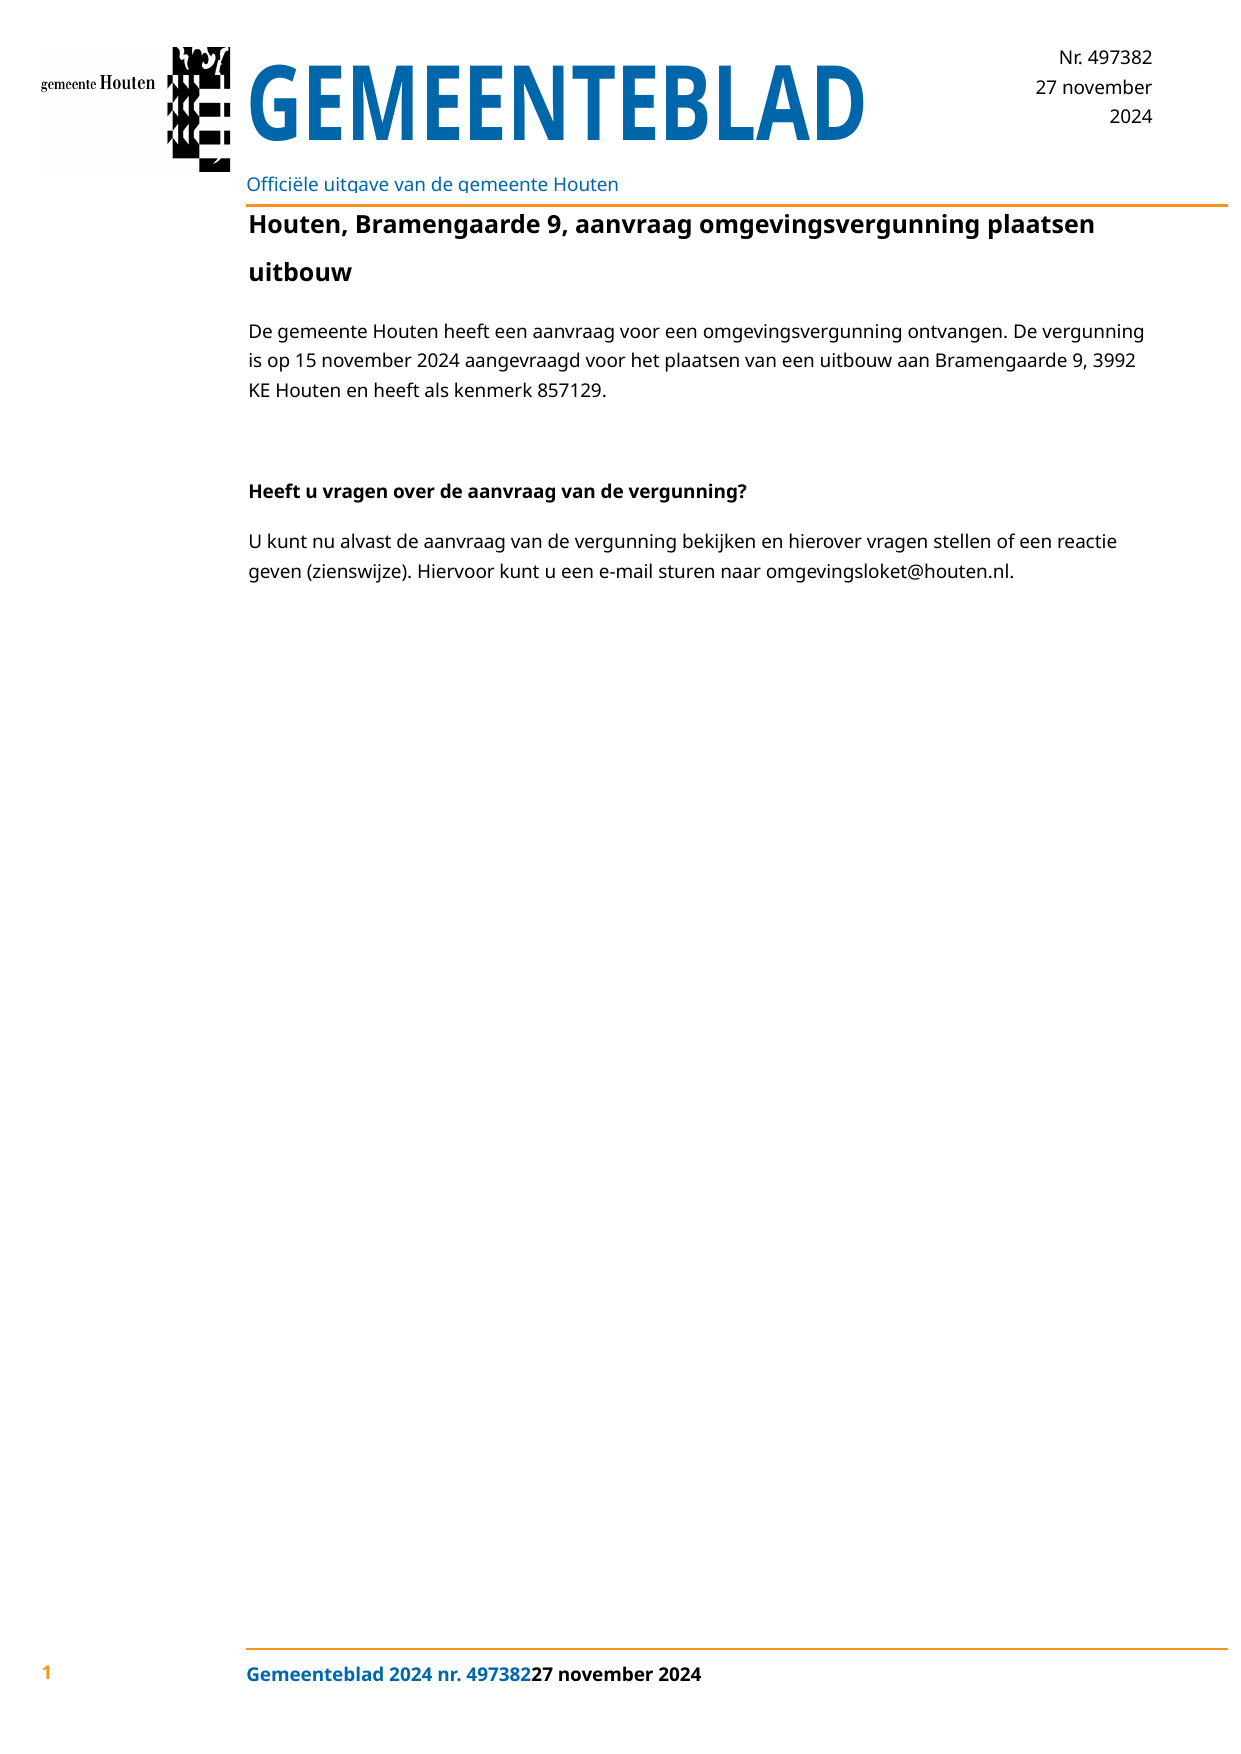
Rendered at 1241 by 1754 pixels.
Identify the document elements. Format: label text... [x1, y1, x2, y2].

picture [41, 47, 231, 172]
text De gemeente Houten heeft een aanvraag voor een omgevingsvergunning ontvangen. De vergunning is op 15 november 2024 aangevraagd voor het plaatsen van een uitbouw aan Bramengaarde 9, 3992 KE Houten en heeft als kenmerk 857129. [248, 318, 1152, 403]
text U kunt nu alvast de aanvraag van de vergunning bekijken en hierover vragen stellen of een reactie geven (zienswijze). Hiervoor kunt u een e-mail sturen naar omgevingsloket@houten.nl. [248, 528, 1152, 584]
text Heeft u vragen over de aanvraag van de vergunning? [248, 478, 1152, 504]
text Houten, Bramengaarde 9, aanvraag omgevingsvergunning plaatsen uitbouw [248, 207, 1152, 288]
